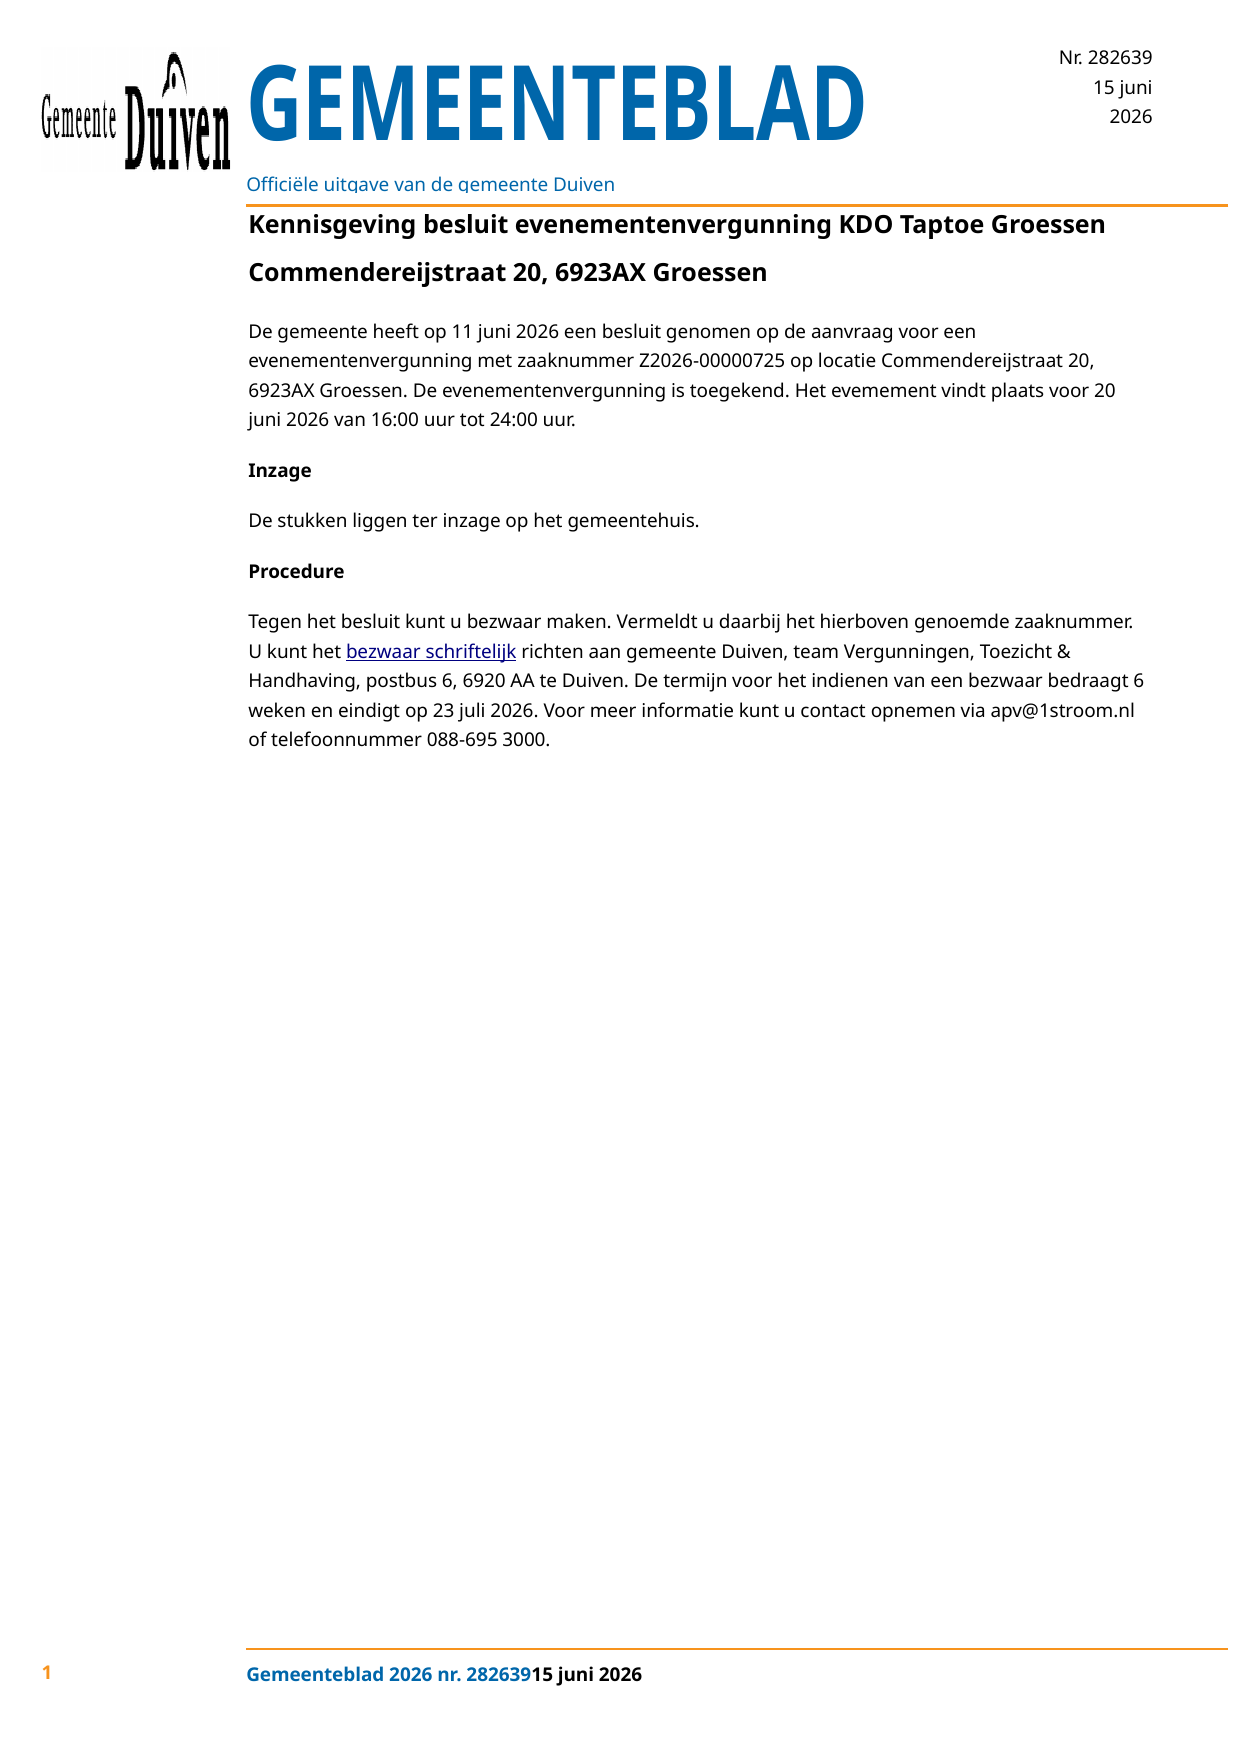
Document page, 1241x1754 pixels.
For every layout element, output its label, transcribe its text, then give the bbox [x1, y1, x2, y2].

text Procedure [248, 558, 1152, 584]
text Inzage [248, 457, 1152, 483]
text De gemeente heeft op 11 juni 2026 een besluit genomen op de aanvraag voor een evenementenvergunning met zaaknummer Z2026-00000725 op locatie Commendereijstraat 20, 6923AX Groessen. De evenementenvergunning is toegekend. Het evemement vindt plaats voor 20 juni 2026 van 16:00 uur tot 24:00 uur. [248, 318, 1152, 432]
text Tegen het besluit kunt u bezwaar maken. Vermeldt u daarbij het hierboven genoemde zaaknummer. U kunt het bezwaar schriftelijk richten aan gemeente Duiven, team Vergunningen, Toezicht & Handhaving, postbus 6, 6920 AA te Duiven. De termijn voor het indienen van een bezwaar bedraagt 6 weken en eindigt op 23 juli 2026. Voor meer informatie kunt u contact opnemen via apv@1stroom.nl of telefoonnummer 088-695 3000. [248, 608, 1152, 752]
text Kennisgeving besluit evenementenvergunning KDO Taptoe Groessen Commendereijstraat 20, 6923AX Groessen [248, 207, 1152, 288]
picture [41, 47, 231, 172]
text De stukken liggen ter inzage op het gemeentehuis. [248, 507, 1152, 533]
